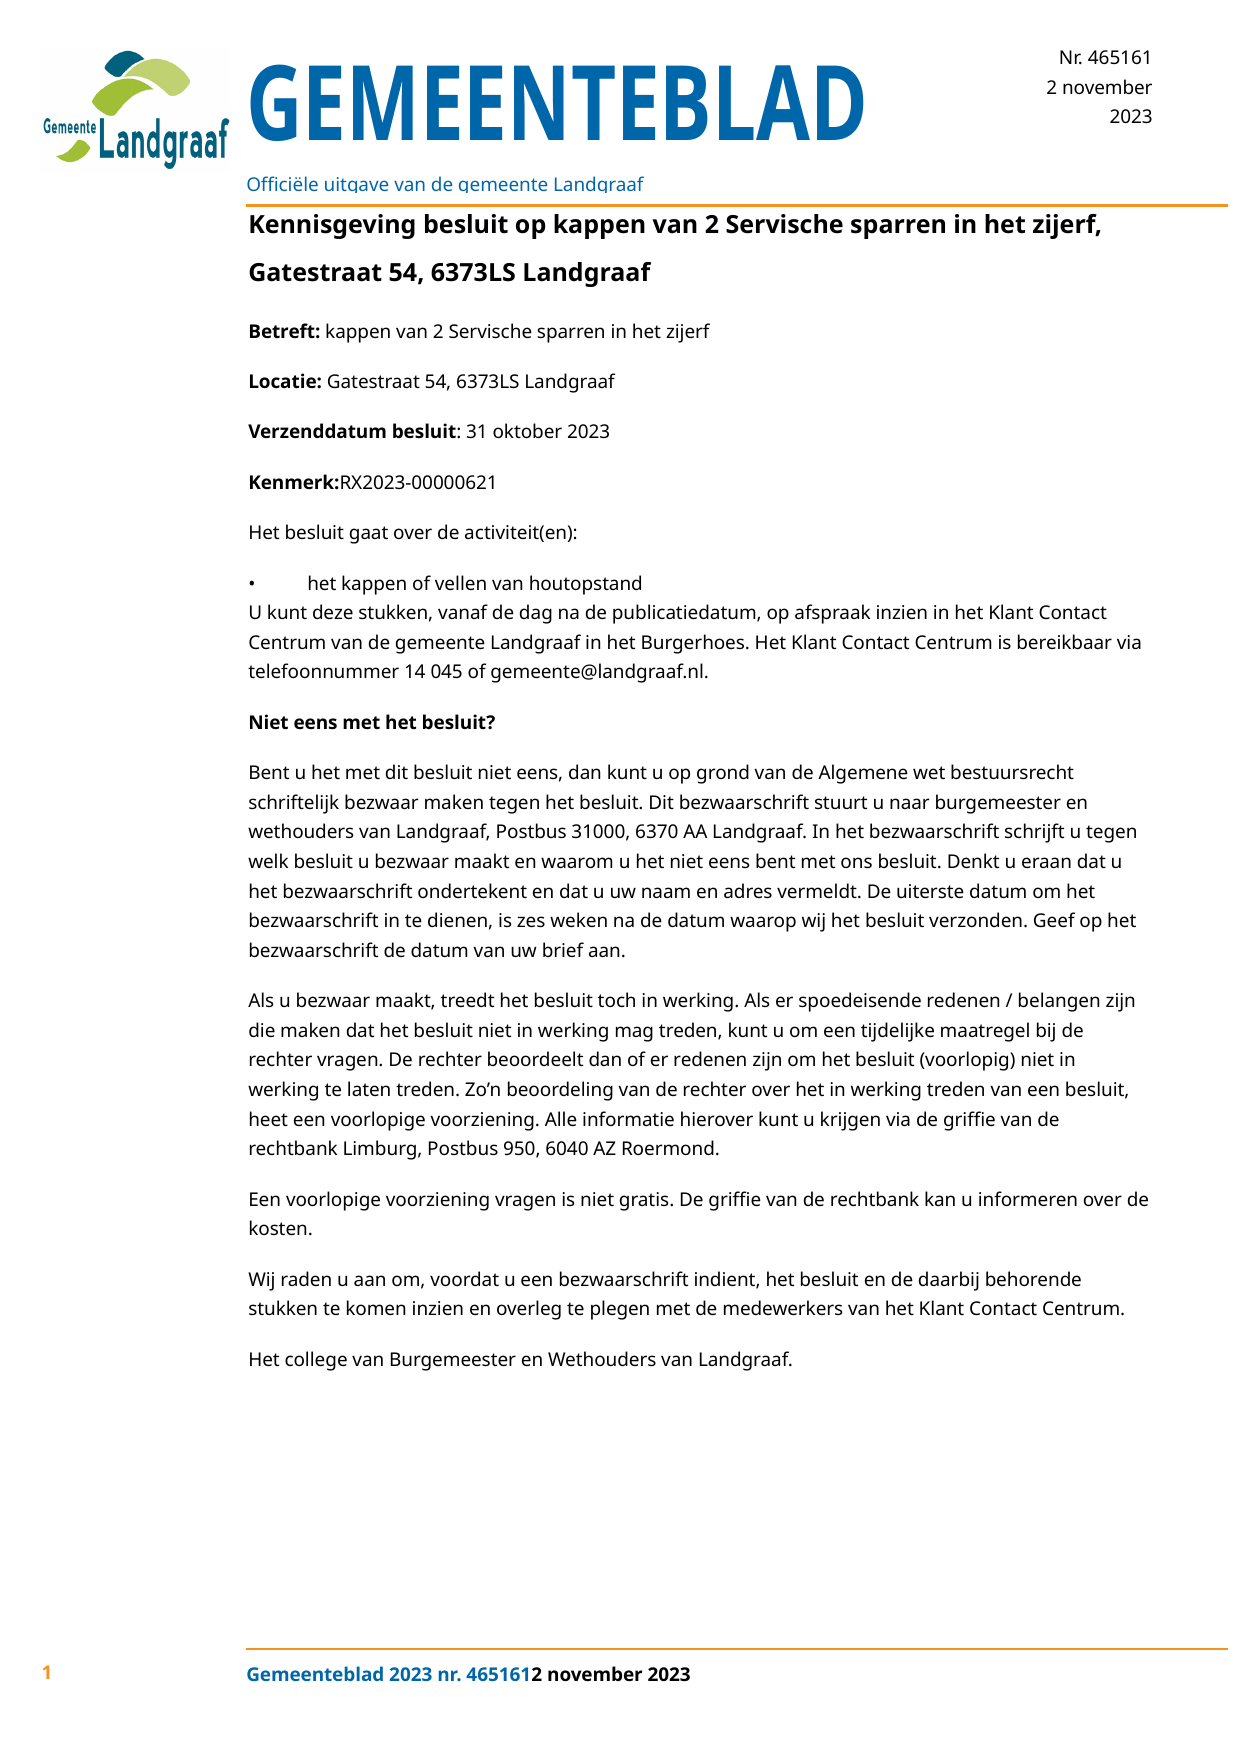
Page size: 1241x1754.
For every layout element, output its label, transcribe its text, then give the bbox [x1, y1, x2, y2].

text Betreft: kappen van 2 Servische sparren in het zijerf [248, 318, 1152, 344]
text Kennisgeving besluit op kappen van 2 Servische sparren in het zijerf, Gatestraat 54, 6373LS Landgraaf [248, 207, 1152, 288]
text Kenmerk:RX2023-00000621 [248, 469, 1152, 495]
text Bent u het met dit besluit niet eens, dan kunt u op grond van de Algemene wet bestuursrecht schriftelijk bezwaar maken tegen het besluit. Dit bezwaarschrift stuurt u naar burgemeester en wethouders van Landgraaf, Postbus 31000, 6370 AA Landgraaf. In het bezwaarschrift schrijft u tegen welk besluit u bezwaar maakt en waarom u het niet eens bent met ons besluit. Denkt u eraan dat u het bezwaarschrift ondertekent en dat u uw naam en adres vermeldt. De uiterste datum om het bezwaarschrift in te dienen, is zes weken na de datum waarop wij het besluit verzonden. Geef op het bezwaarschrift de datum van uw brief aan. [248, 759, 1152, 963]
picture [41, 47, 231, 172]
text Wij raden u aan om, voordat u een bezwaarschrift indient, het besluit en de daarbij behorende stukken te komen inzien en overleg te plegen met de medewerkers van het Klant Contact Centrum. [248, 1266, 1152, 1321]
text Het college van Burgemeester en Wethouders van Landgraaf. [248, 1346, 1152, 1372]
text Het besluit gaat over de activiteit(en): [248, 519, 1152, 545]
text Als u bezwaar maakt, treedt het besluit toch in werking. Als er spoedeisende redenen / belangen zijn die maken dat het besluit niet in werking mag treden, kunt u om een tijdelijke maatregel bij de rechter vragen. De rechter beoordeelt dan of er redenen zijn om het besluit (voorlopig) niet in werking te laten treden. Zo’n beoordeling van de rechter over het in werking treden van een besluit, heet een voorlopige voorziening. Alle informatie hierover kunt u krijgen via de griffie van de rechtbank Limburg, Postbus 950, 6040 AZ Roermond. [248, 987, 1152, 1161]
text U kunt deze stukken, vanaf de dag na de publicatiedatum, op afspraak inzien in het Klant Contact Centrum van de gemeente Landgraaf in het Burgerhoes. Het Klant Contact Centrum is bereikbaar via telefoonnummer 14 045 of gemeente@landgraaf.nl. [248, 599, 1152, 684]
text Niet eens met het besluit? [248, 709, 1152, 735]
list het kappen of vellen van houtopstand [248, 570, 1152, 596]
text Locatie: Gatestraat 54, 6373LS Landgraaf [248, 368, 1152, 394]
text Een voorlopige voorziening vragen is niet gratis. De griffie van de rechtbank kan u informeren over de kosten. [248, 1186, 1152, 1241]
text Verzenddatum besluit: 31 oktober 2023 [248, 419, 1152, 444]
